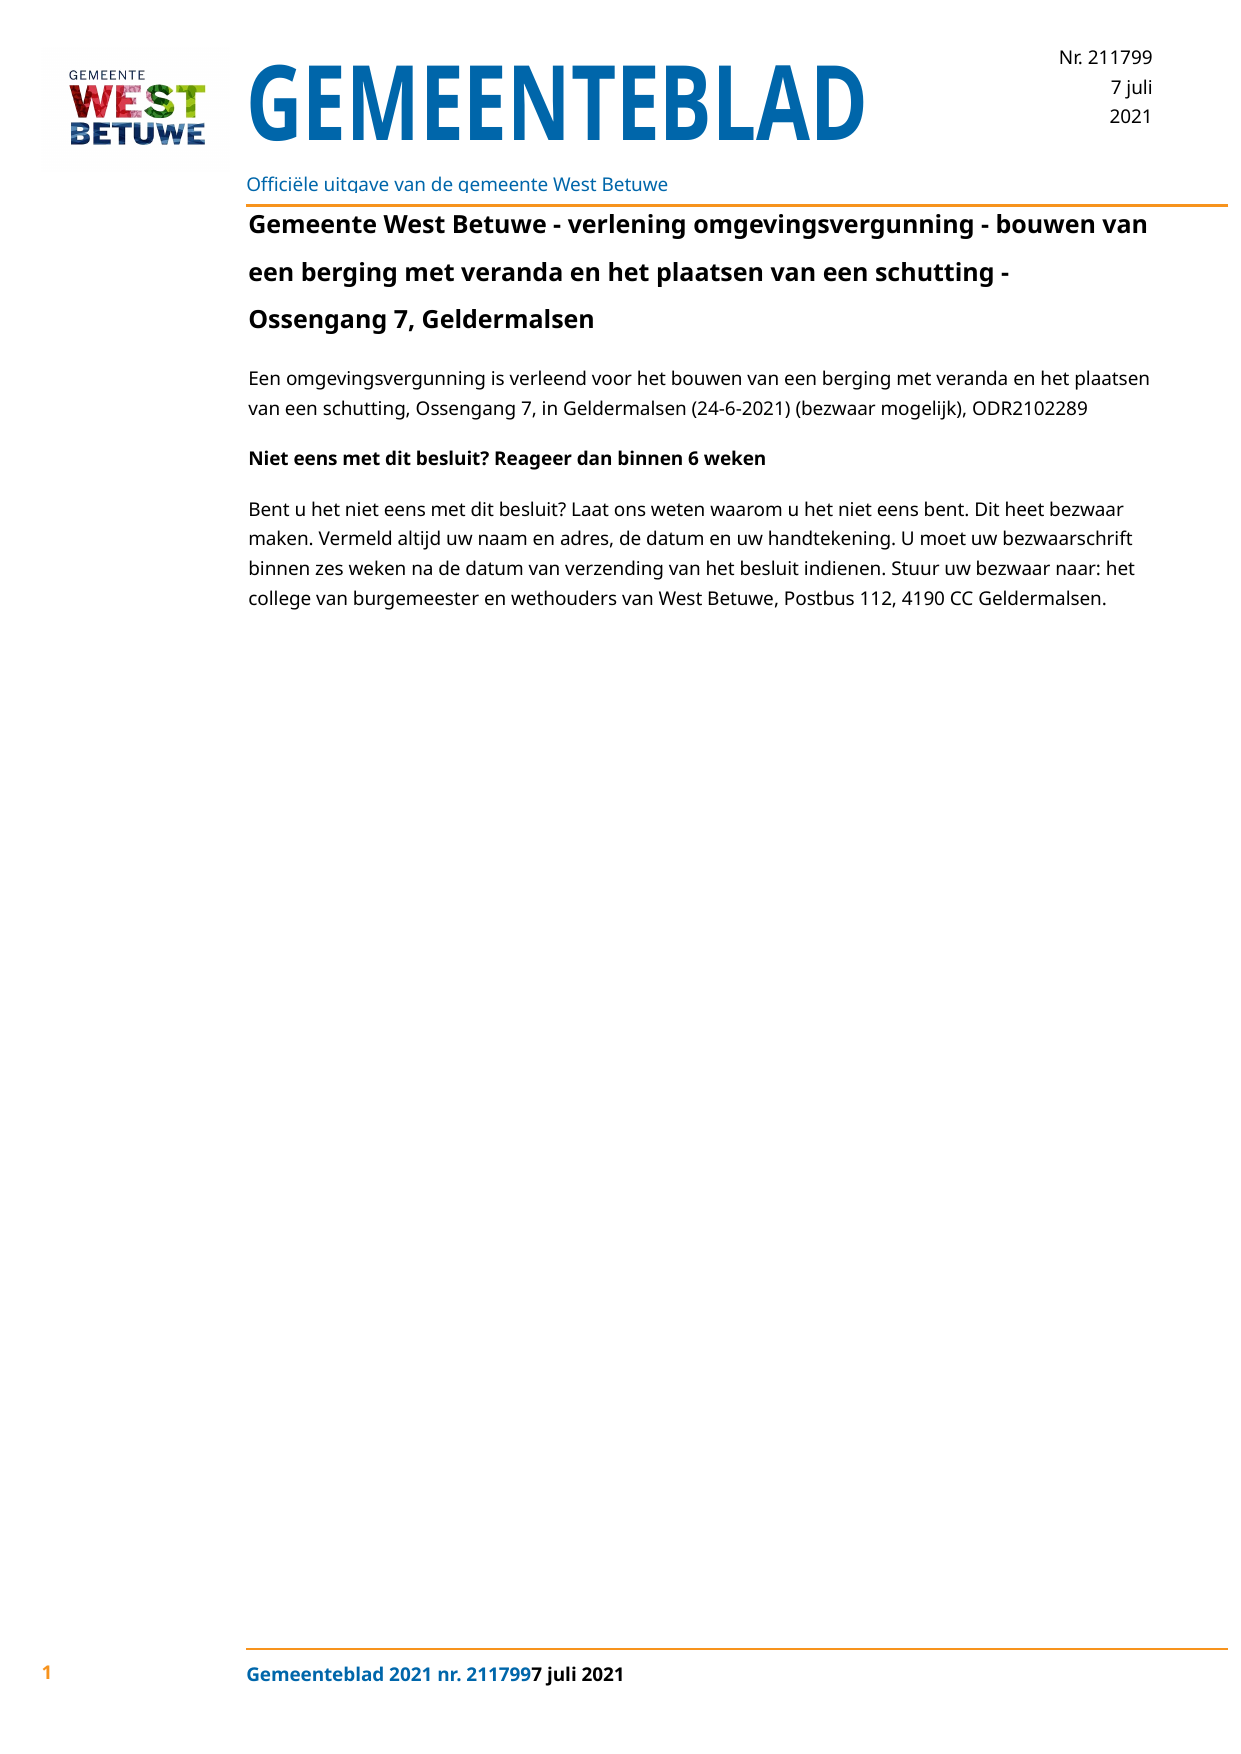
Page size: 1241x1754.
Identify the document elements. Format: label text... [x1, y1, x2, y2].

text Niet eens met dit besluit? Reageer dan binnen 6 weken [248, 446, 1152, 471]
text Een omgevingsvergunning is verleend voor het bouwen van een berging met veranda en het plaatsen van een schutting, Ossengang 7, in Geldermalsen (24-6-2021) (bezwaar mogelijk), ODR2102289 [248, 366, 1152, 421]
picture [41, 47, 231, 172]
text Gemeente West Betuwe - verlening omgevingsvergunning - bouwen van een berging met veranda en het plaatsen van een schutting - Ossengang 7, Geldermalsen [248, 207, 1152, 336]
text Bent u het niet eens met dit besluit? Laat ons weten waarom u het niet eens bent. Dit heet bezwaar maken. Vermeld altijd uw naam en adres, de datum en uw handtekening. U moet uw bezwaarschrift binnen zes weken na de datum van verzending van het besluit indienen. Stuur uw bezwaar naar: het college van burgemeester en wethouders van West Betuwe, Postbus 112, 4190 CC Geldermalsen. [248, 496, 1152, 610]
